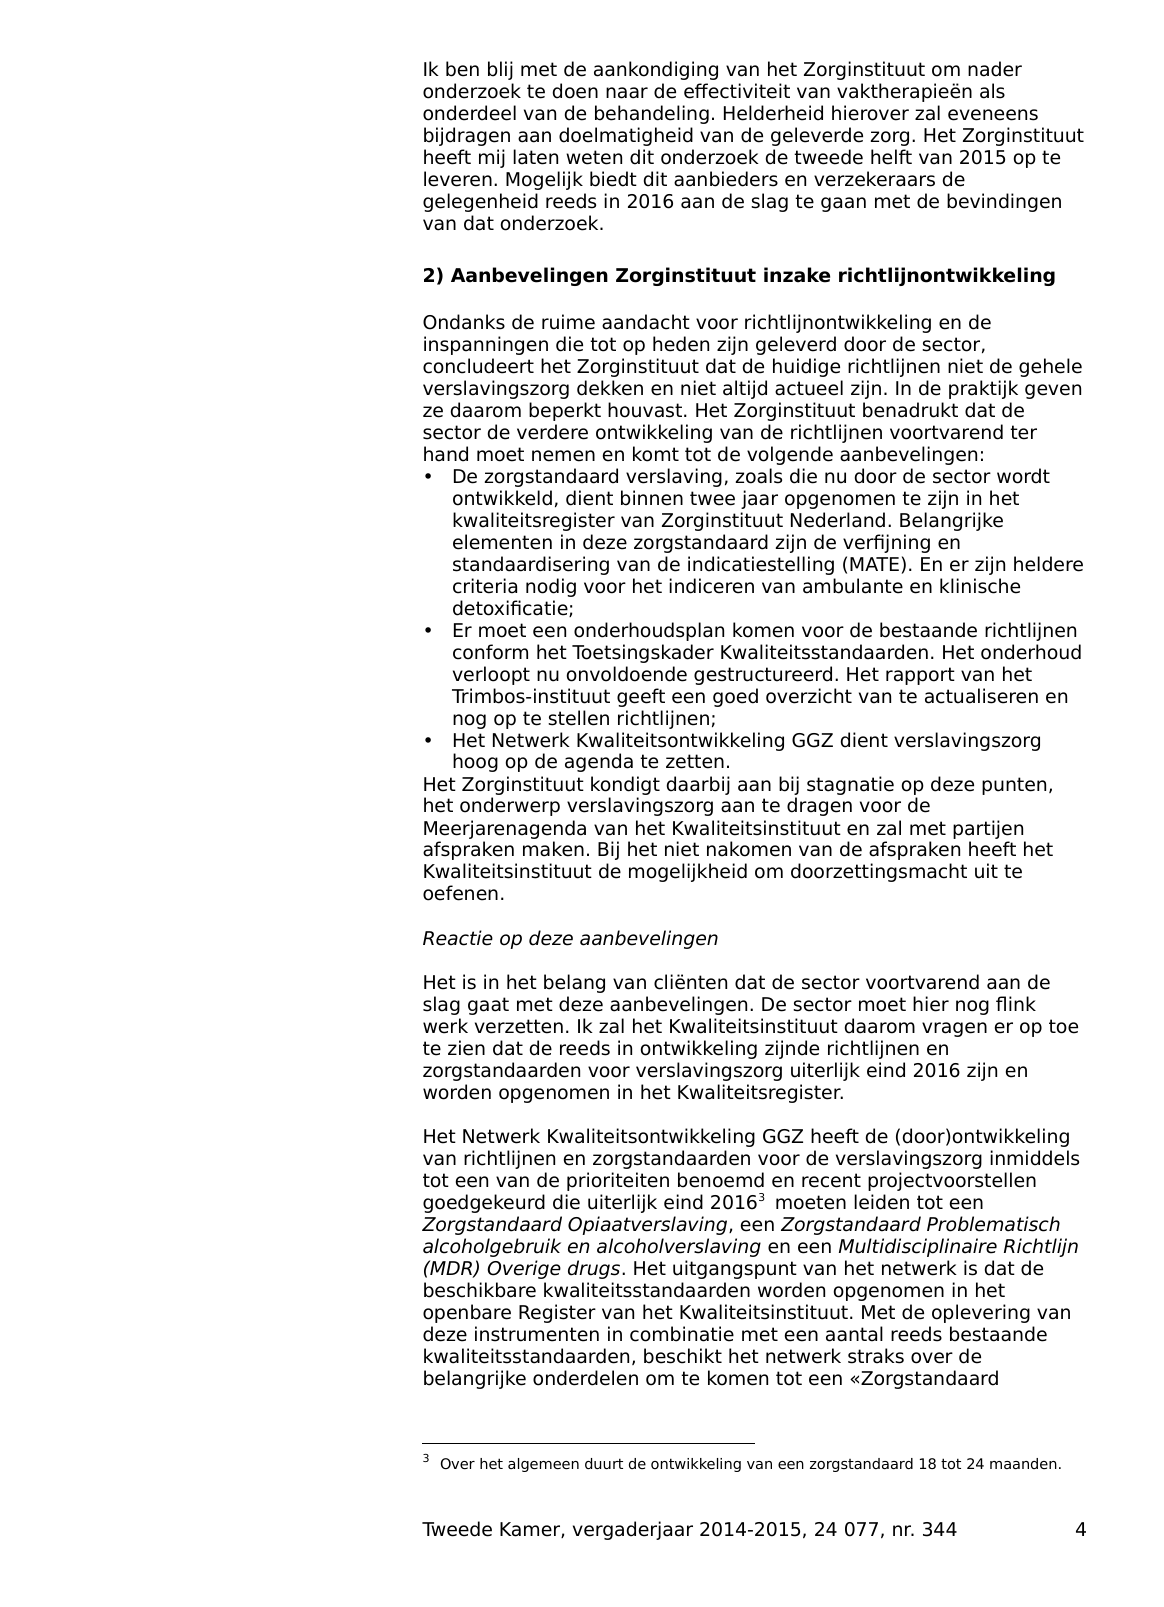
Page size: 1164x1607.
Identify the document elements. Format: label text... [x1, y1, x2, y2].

text Het Netwerk Kwaliteitsontwikkeling GGZ heeft de (door)ontwikkeling van richtlijnen en zorgstandaarden voor de verslavingszorg inmiddels tot een van de prioriteiten benoemd en recent projectvoorstellen goedgekeurd die uiterlijk eind 2016 moeten leiden tot een Zorgstandaard Opiaatverslaving, een Zorgstandaard Problematisch alcoholgebruik en alcoholverslaving en een Multidisciplinaire Richtlijn (MDR) Overige drugs. Het uitgangspunt van het netwerk is dat de beschikbare kwaliteitsstandaarden worden opgenomen in het openbare Register van het Kwaliteitsinstituut. Met de oplevering van deze instrumenten in combinatie met een aantal reeds bestaande kwaliteitsstandaarden, beschikt het netwerk straks over de belangrijke onderdelen om te komen tot een «Zorgstandaard [422, 1126, 1087, 1389]
text • Er moet een onderhoudsplan komen voor de bestaande richtlijnen conform het Toetsingskader Kwaliteitsstandaarden. Het onderhoud verloopt nu onvoldoende gestructureerd. Het rapport van het Trimbos-instituut geeft een goed overzicht van te actualiseren en nog op te stellen richtlijnen; [422, 619, 1087, 729]
text Ondanks de ruime aandacht voor richtlijnontwikkeling en de inspanningen die tot op heden zijn geleverd door de sector, concludeert het Zorginstituut dat de huidige richtlijnen niet de gehele verslavingszorg dekken en niet altijd actueel zijn. In de praktijk geven ze daarom beperkt houvast. Het Zorginstituut benadrukt dat de sector de verdere ontwikkeling van de richtlijnen voortvarend ter hand moet nemen en komt tot de volgende aanbevelingen: [422, 312, 1087, 466]
text • Het Netwerk Kwaliteitsontwikkeling GGZ dient verslavingszorg hoog op de agenda te zetten. [422, 729, 1087, 773]
text Ik ben blij met de aankondiging van het Zorginstituut om nader onderzoek te doen naar de effectiviteit van vaktherapieën als onderdeel van de behandeling. Helderheid hierover zal eveneens bijdragen aan doelmatigheid van de geleverde zorg. Het Zorginstituut heeft mij laten weten dit onderzoek de tweede helft van 2015 op te leveren. Mogelijk biedt dit aanbieders en verzekeraars de gelegenheid reeds in 2016 aan de slag te gaan met de bevindingen van dat onderzoek. [422, 59, 1087, 235]
subtitle 2) Aanbevelingen Zorginstituut inzake richtlijnontwikkeling [422, 265, 1087, 287]
text • De zorgstandaard verslaving, zoals die nu door de sector wordt ontwikkeld, dient binnen twee jaar opgenomen te zijn in het kwaliteitsregister van Zorginstituut Nederland. Belangrijke elementen in deze zorgstandaard zijn de verfijning en standaardisering van de indicatiestelling (MATE). En er zijn heldere criteria nodig voor het indiceren van ambulante en klinische detoxificatie; [422, 466, 1087, 619]
text Het is in het belang van cliënten dat de sector voortvarend aan de slag gaat met deze aanbevelingen. De sector moet hier nog flink werk verzetten. Ik zal het Kwaliteitsinstituut daarom vragen er op toe te zien dat de reeds in ontwikkeling zijnde richtlijnen en zorgstandaarden voor verslavingszorg uiterlijk eind 2016 zijn en worden opgenomen in het Kwaliteitsregister. [422, 972, 1087, 1103]
text Over het algemeen duurt de ontwikkeling van een zorgstandaard 18 tot 24 maanden. [422, 1452, 1087, 1474]
subtitle Reactie op deze aanbevelingen [422, 927, 1087, 949]
text Het Zorginstituut kondigt daarbij aan bij stagnatie op deze punten, het onderwerp verslavingszorg aan te dragen voor de Meerjarenagenda van het Kwaliteitsinstituut en zal met partijen afspraken maken. Bij het niet nakomen van de afspraken heeft het Kwaliteitsinstituut de mogelijkheid om doorzettingsmacht uit te oefenen. [422, 773, 1087, 905]
